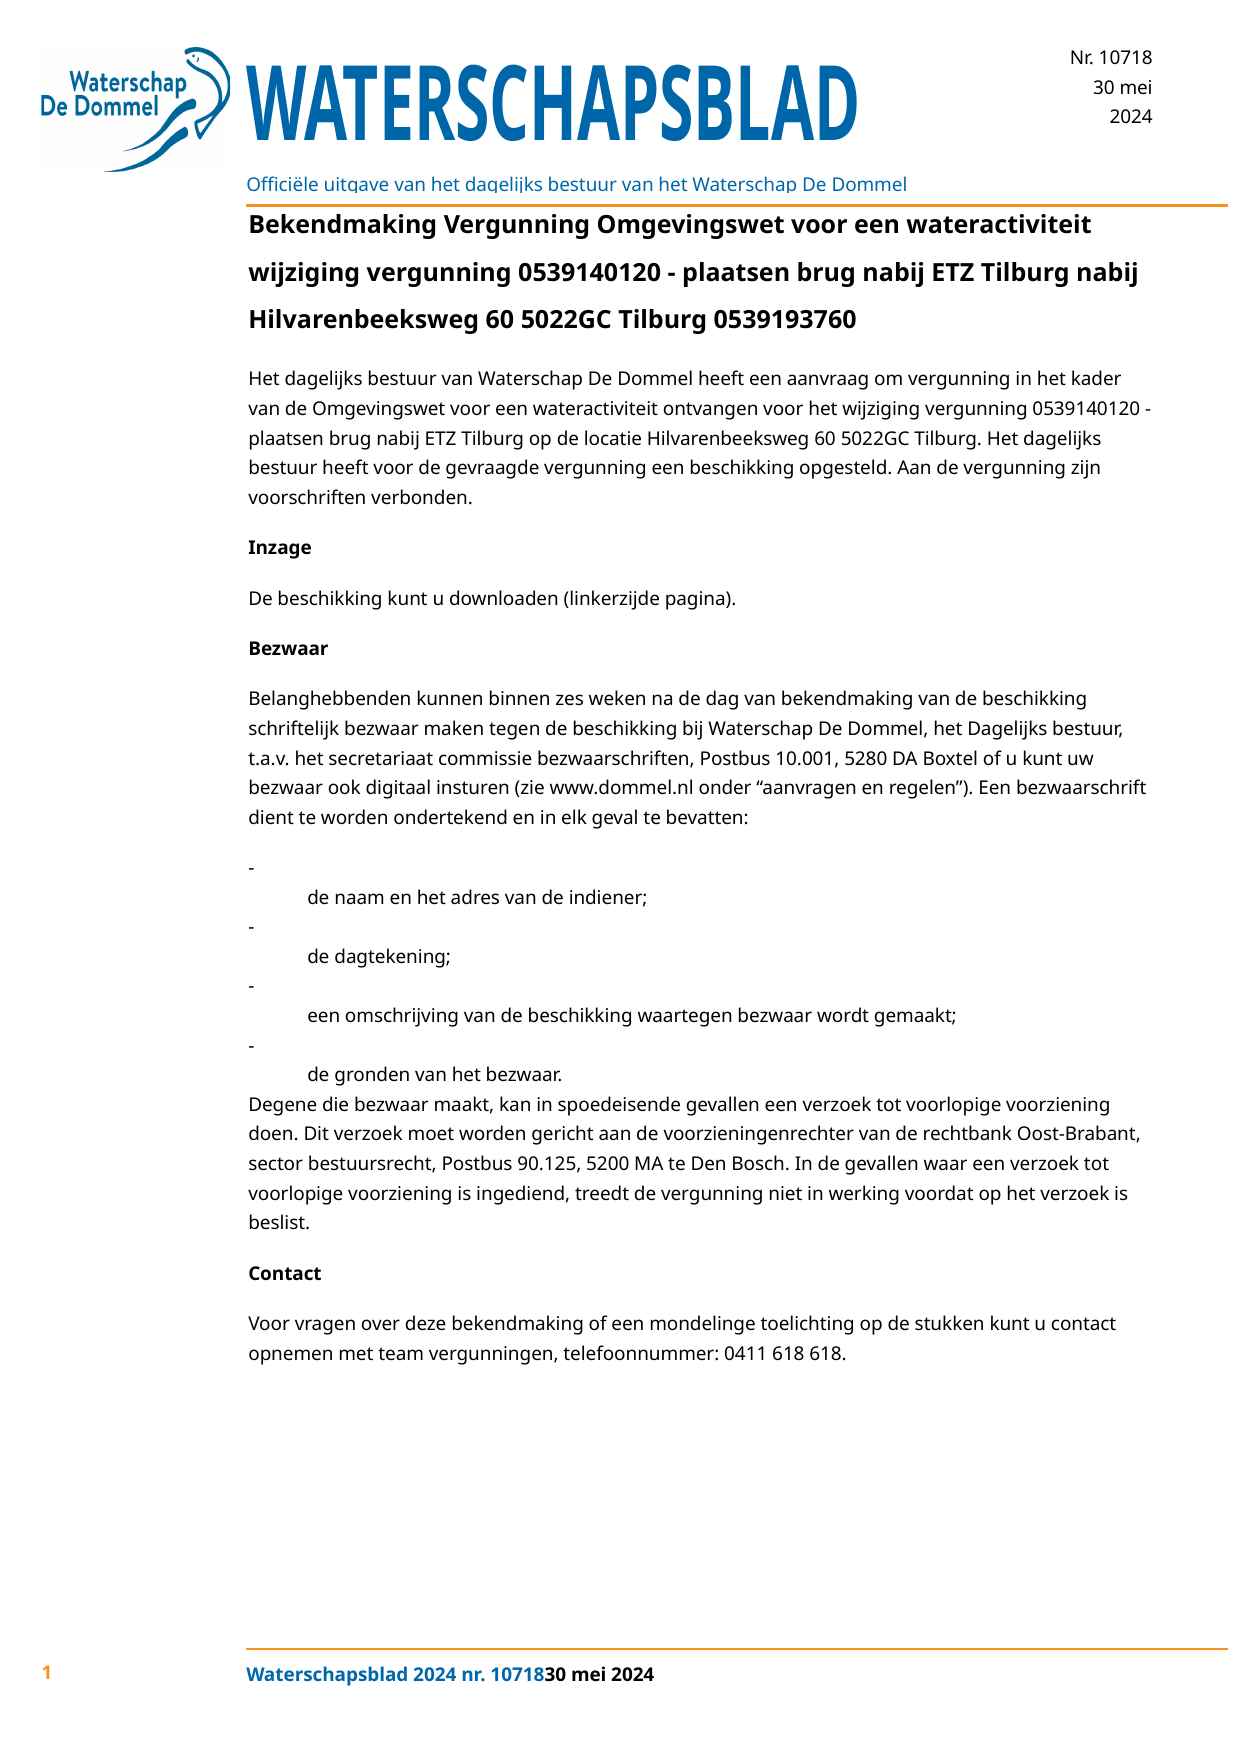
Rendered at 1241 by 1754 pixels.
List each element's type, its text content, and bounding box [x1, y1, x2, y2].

list een omschrijving van de beschikking waartegen bezwaar wordt gemaakt; [248, 1002, 1152, 1028]
text Inzage [248, 534, 1152, 560]
text Belanghebbenden kunnen binnen zes weken na de dag van bekendmaking van de beschikking schriftelijk bezwaar maken tegen de beschikking bij Waterschap De Dommel, het Dagelijks bestuur, t.a.v. het secretariaat commissie bezwaarschriften, Postbus 10.001, 5280 DA Boxtel of u kunt uw bezwaar ook digitaal insturen (zie www.dommel.nl onder “aanvragen en regelen”). Een bezwaarschrift dient te worden ondertekend en in elk geval te bevatten: [248, 686, 1152, 829]
picture [41, 47, 231, 172]
text Contact [248, 1260, 1152, 1285]
picture [45, 99, 51, 111]
text Het dagelijks bestuur van Waterschap De Dommel heeft een aanvraag om vergunning in het kader van de Omgevingswet voor een wateractiviteit ontvangen voor het wijziging vergunning 0539140120 - plaatsen brug nabij ETZ Tilburg op de locatie Hilvarenbeeksweg 60 5022GC Tilburg. Het dagelijks bestuur heeft voor de gevraagde vergunning een beschikking opgesteld. Aan de vergunning zijn voorschriften verbonden. [248, 366, 1152, 509]
list de naam en het adres van de indiener; [248, 884, 1152, 909]
text Bezwaar [248, 635, 1152, 661]
list de gronden van het bezwaar. [248, 1061, 1152, 1087]
text Voor vragen over deze bekendmaking of een mondelinge toelichting op de stukken kunt u contact opnemen met team vergunningen, telefoonnummer: 0411 618 618. [248, 1310, 1152, 1365]
list de dagtekening; [248, 943, 1152, 969]
picture [204, 47, 231, 76]
picture [198, 118, 210, 131]
text De beschikking kunt u downloaden (linkerzijde pagina). [248, 585, 1152, 610]
text Degene die bezwaar maakt, kan in spoedeisende gevallen een verzoek tot voorlopige voorziening doen. Dit verzoek moet worden gericht aan de voorzieningenrechter van de rechtbank Oost-Brabant, sector bestuursrecht, Postbus 90.125, 5200 MA te Den Bosch. In de gevallen waar een verzoek tot voorlopige voorziening is ingediend, treedt de vergunning niet in werking voordat op het verzoek is beslist. [248, 1091, 1152, 1235]
text Bekendmaking Vergunning Omgevingswet voor een wateractiviteit wijziging vergunning 0539140120 - plaatsen brug nabij ETZ Tilburg nabij Hilvarenbeeksweg 60 5022GC Tilburg 0539193760 [248, 207, 1152, 336]
